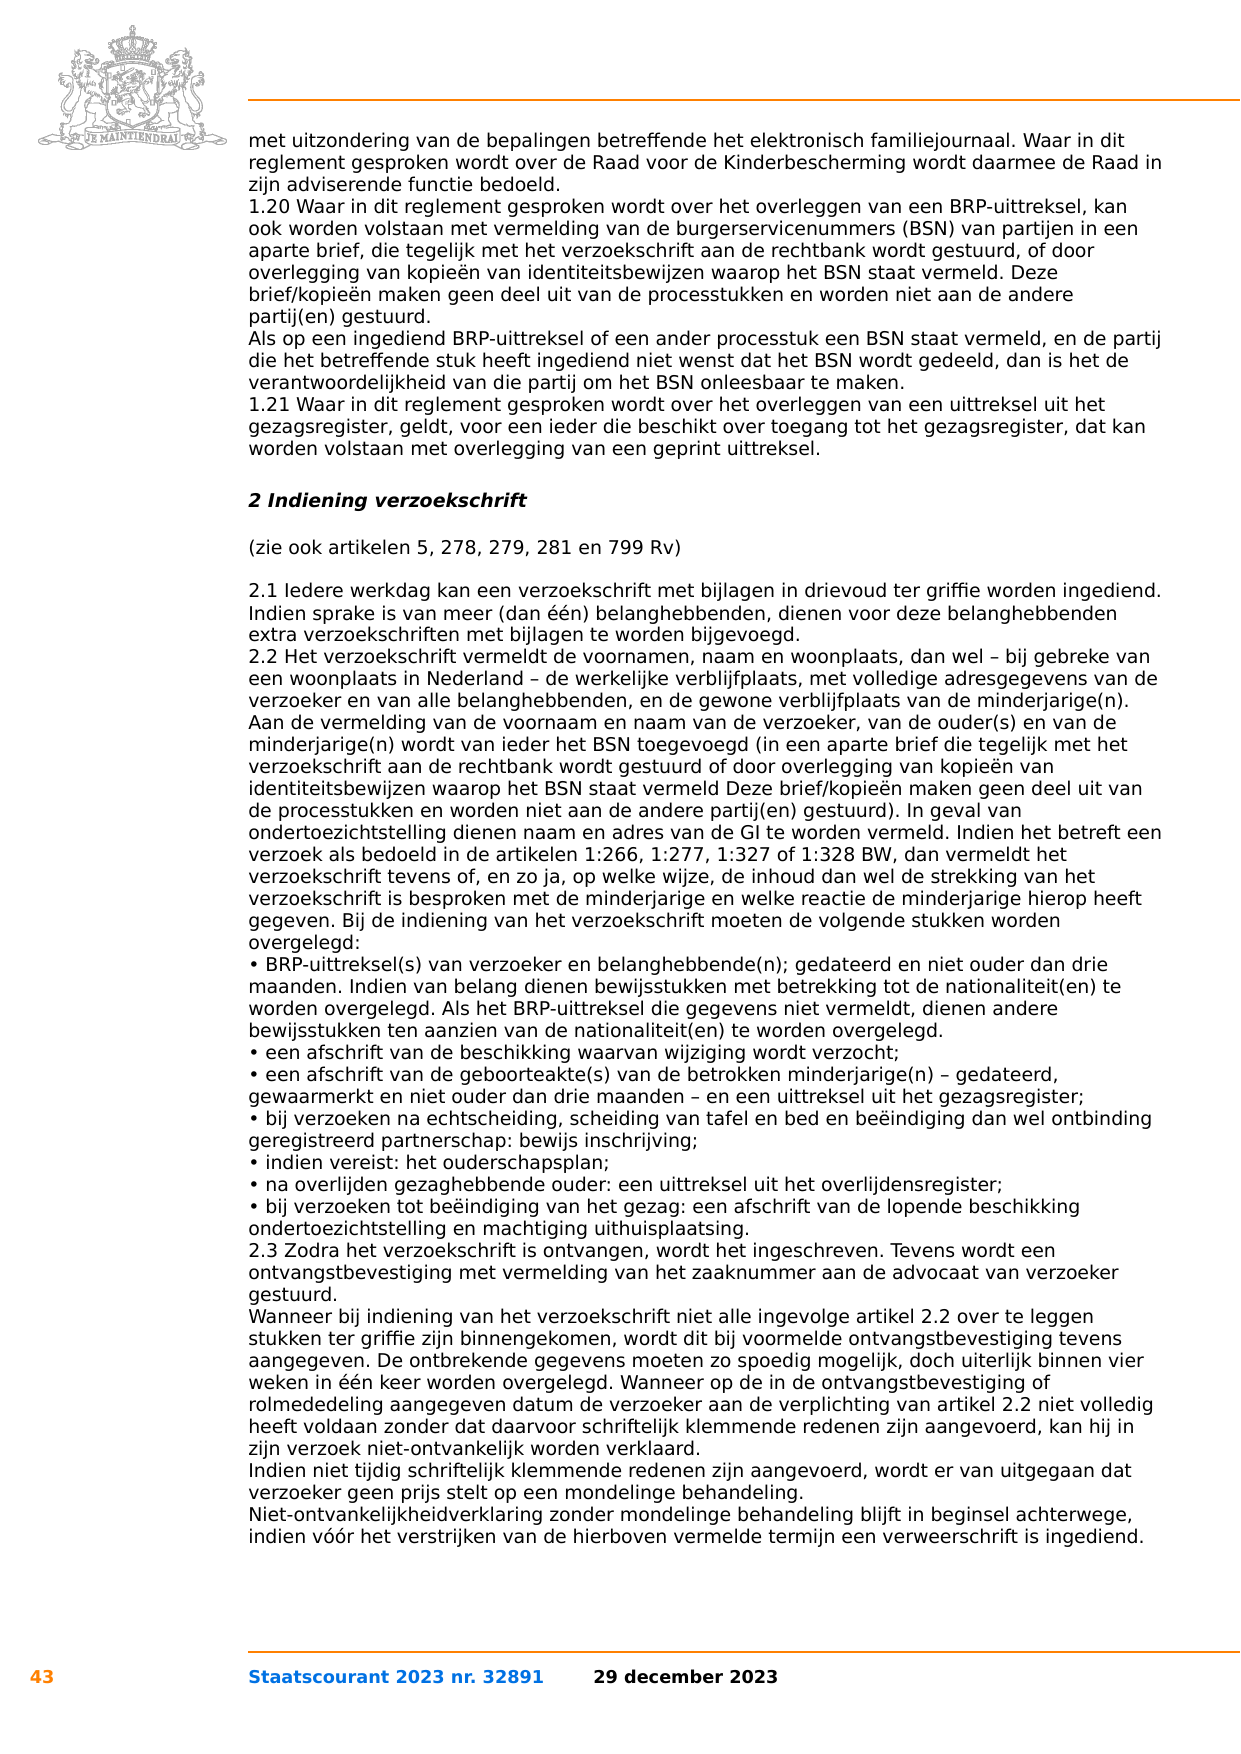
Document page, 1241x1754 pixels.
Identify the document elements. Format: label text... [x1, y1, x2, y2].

text 2.3 Zodra het verzoekschrift is ontvangen, wordt het ingeschreven. Tevens wordt een ontvangstbevestiging met vermelding van het zaaknummer aan de advocaat van verzoeker gestuurd. [248, 1240, 1163, 1306]
text • een afschrift van de geboorteakte(s) van de betrokken minderjarige(n) – gedateerd, gewaarmerkt en niet ouder dan drie maanden – en een uittreksel uit het gezagsregister; [248, 1064, 1163, 1108]
text Wanneer bij indiening van het verzoekschrift niet alle ingevolge artikel 2.2 over te leggen stukken ter griffie zijn binnengekomen, wordt dit bij voormelde ontvangstbevestiging tevens aangegeven. De ontbrekende gegevens moeten zo spoedig mogelijk, doch uiterlijk binnen vier weken in één keer worden overgelegd. Wanneer op de in de ontvangstbevestiging of rolmededeling aangegeven datum de verzoeker aan de verplichting van artikel 2.2 niet volledig heeft voldaan zonder dat daarvoor schriftelijk klemmende redenen zijn aangevoerd, kan hij in zijn verzoek niet-ontvankelijk worden verklaard. [248, 1306, 1163, 1459]
text • bij verzoeken tot beëindiging van het gezag: een afschrift van de lopende beschikking ondertoezichtstelling en machtiging uithuisplaatsing. [248, 1196, 1163, 1240]
text • een afschrift van de beschikking waarvan wijziging wordt verzocht; [248, 1042, 1163, 1064]
subtitle 2 Indiening verzoekschrift [248, 489, 1163, 512]
text Als op een ingediend BRP-uittreksel of een ander processtuk een BSN staat vermeld, en de partij die het betreffende stuk heeft ingediend niet wenst dat het BSN wordt gedeeld, dan is het de verantwoordelijkheid van die partij om het BSN onleesbaar te maken. [248, 328, 1163, 394]
text 2.2 Het verzoekschrift vermeldt de voornamen, naam en woonplaats, dan wel – bij gebreke van een woonplaats in Nederland – de werkelijke verblijfplaats, met volledige adresgegevens van de verzoeker en van alle belanghebbenden, en de gewone verblijfplaats van de minderjarige(n). Aan de vermelding van de voornaam en naam van de verzoeker, van de ouder(s) en van de minderjarige(n) wordt van ieder het BSN toegevoegd (in een aparte brief die tegelijk met het verzoekschrift aan de rechtbank wordt gestuurd of door overlegging van kopieën van identiteitsbewijzen waarop het BSN staat vermeld Deze brief/kopieën maken geen deel uit van de processtukken en worden niet aan de andere partij(en) gestuurd). In geval van ondertoezichtstelling dienen naam en adres van de GI te worden vermeld. Indien het betreft een verzoek als bedoeld in de artikelen 1:266, 1:277, 1:327 of 1:328 BW, dan vermeldt het verzoekschrift tevens of, en zo ja, op welke wijze, de inhoud dan wel de strekking van het verzoekschrift is besproken met de minderjarige en welke reactie de minderjarige hierop heeft gegeven. Bij de indiening van het verzoekschrift moeten de volgende stukken worden overgelegd: [248, 646, 1163, 954]
text 1.20 Waar in dit reglement gesproken wordt over het overleggen van een BRP-uittreksel, kan ook worden volstaan met vermelding van de burgerservicenummers (BSN) van partijen in een aparte brief, die tegelijk met het verzoekschrift aan de rechtbank wordt gestuurd, of door overlegging van kopieën van identiteitsbewijzen waarop het BSN staat vermeld. Deze brief/kopieën maken geen deel uit van de processtukken en worden niet aan de andere partij(en) gestuurd. [248, 196, 1163, 328]
picture [38, 25, 227, 150]
text Indien niet tijdig schriftelijk klemmende redenen zijn aangevoerd, wordt er van uitgegaan dat verzoeker geen prijs stelt op een mondelinge behandeling. [248, 1459, 1163, 1503]
text 2.1 Iedere werkdag kan een verzoekschrift met bijlagen in drievoud ter griffie worden ingediend. Indien sprake is van meer (dan één) belanghebbenden, dienen voor deze belanghebbenden extra verzoekschriften met bijlagen te worden bijgevoegd. [248, 580, 1163, 646]
text • na overlijden gezaghebbende ouder: een uittreksel uit het overlijdensregister; [248, 1174, 1163, 1196]
text Niet-ontvankelijkheidverklaring zonder mondelinge behandeling blijft in beginsel achterwege, indien vóór het verstrijken van de hierboven vermelde termijn een verweerschrift is ingediend. [248, 1503, 1163, 1547]
text • bij verzoeken na echtscheiding, scheiding van tafel en bed en beëindiging dan wel ontbinding geregistreerd partnerschap: bewijs inschrijving; [248, 1108, 1163, 1152]
text met uitzondering van de bepalingen betreffende het elektronisch familiejournaal. Waar in dit reglement gesproken wordt over de Raad voor de Kinderbescherming wordt daarmee de Raad in zijn adviserende functie bedoeld. [248, 130, 1163, 196]
text • indien vereist: het ouderschapsplan; [248, 1152, 1163, 1174]
text • BRP-uittreksel(s) van verzoeker en belanghebbende(n); gedateerd en niet ouder dan drie maanden. Indien van belang dienen bewijsstukken met betrekking tot de nationaliteit(en) te worden overgelegd. Als het BRP-uittreksel die gegevens niet vermeldt, dienen andere bewijsstukken ten aanzien van de nationaliteit(en) te worden overgelegd. [248, 954, 1163, 1042]
text (zie ook artikelen 5, 278, 279, 281 en 799 Rv) [248, 537, 1163, 558]
text 1.21 Waar in dit reglement gesproken wordt over het overleggen van een uittreksel uit het gezagsregister, geldt, voor een ieder die beschikt over toegang tot het gezagsregister, dat kan worden volstaan met overlegging van een geprint uittreksel. [248, 394, 1163, 459]
